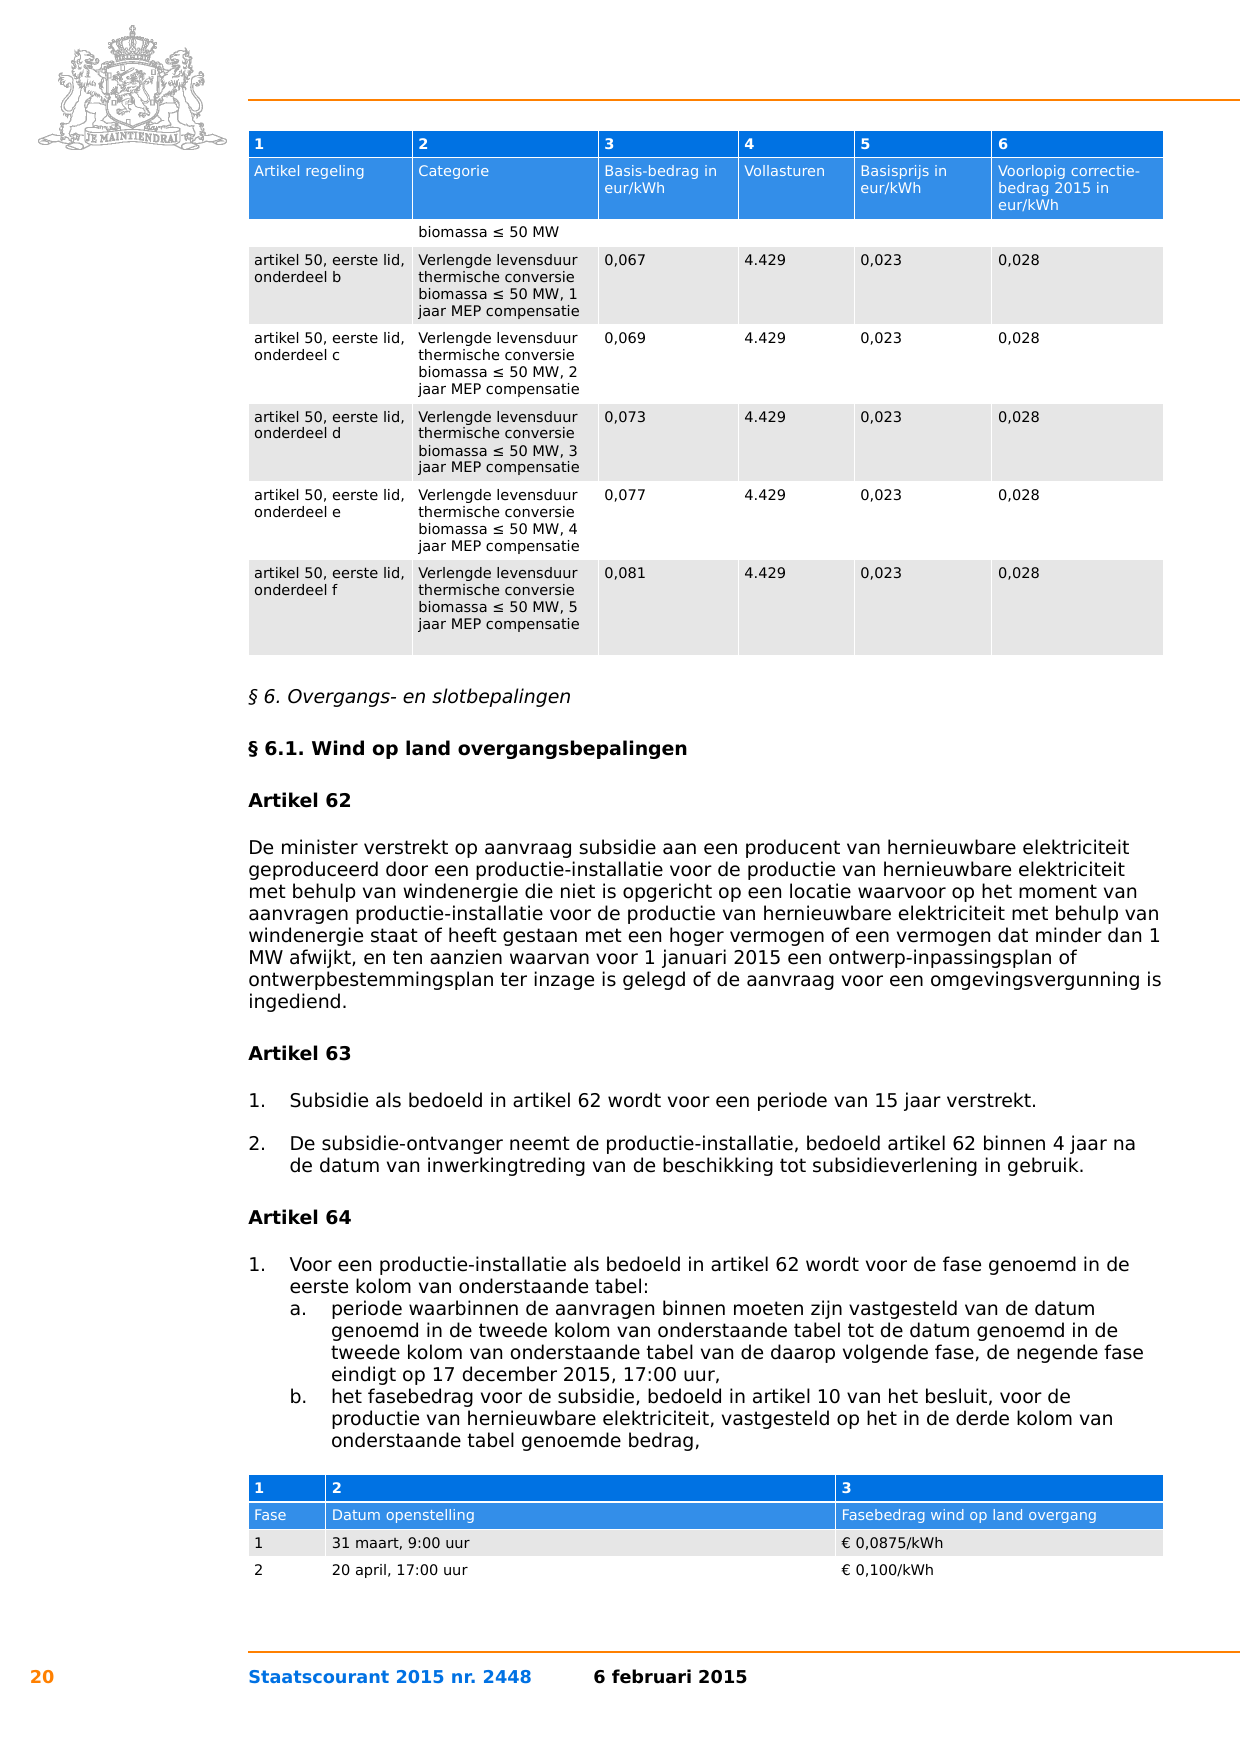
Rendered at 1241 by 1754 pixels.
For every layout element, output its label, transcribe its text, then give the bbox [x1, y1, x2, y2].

table_cell € 0,0875/kWh [836, 1530, 1163, 1556]
table_cell Fase [249, 1503, 325, 1529]
table_cell 4.429 [739, 560, 854, 655]
table_cell 0,023 [855, 325, 991, 403]
text 1. Subsidie als bedoeld in artikel 62 wordt voor een periode van 15 jaar verstrekt. [248, 1089, 1163, 1111]
table_cell 0,028 [992, 404, 1163, 481]
table_cell 4.429 [739, 482, 854, 559]
text 1. Voor een productie-installatie als bedoeld in artikel 62 wordt voor de fase genoemd in de eerste kolom van onderstaande tabel: [248, 1254, 1163, 1298]
text b. het fasebedrag voor de subsidie, bedoeld in artikel 10 van het besluit, voor de productie van hernieuwbare elektriciteit, vastgesteld op het in de derde kolom van onderstaande tabel genoemde bedrag, [289, 1386, 1163, 1452]
table_cell [855, 220, 991, 246]
table_cell Verlengde levensduur thermische conversie biomassa ≤ 50 MW, 2 jaar MEP compensatie [413, 325, 598, 403]
table_cell 2 [249, 1557, 325, 1583]
table_cell artikel 50, eerste lid, onderdeel b [249, 247, 412, 324]
table_cell [599, 220, 738, 246]
table_cell 0,028 [992, 560, 1163, 655]
text 2. De subsidie-ontvanger neemt de productie-installatie, bedoeld artikel 62 binnen 4 jaar na de datum van inwerkingtreding van de beschikking tot subsidieverlening in gebruik. [248, 1133, 1163, 1177]
table_cell 20 april, 17:00 uur [326, 1557, 835, 1583]
table_header 2 [326, 1475, 835, 1501]
table_cell 0,023 [855, 482, 991, 559]
table_cell [739, 220, 854, 246]
table_cell 4.429 [739, 247, 854, 324]
table_cell 0,023 [855, 247, 991, 324]
table_cell 1 [249, 1530, 325, 1556]
table_cell Verlengde levensduur thermische conversie biomassa ≤ 50 MW, 5 jaar MEP compensatie [413, 560, 598, 655]
table_cell 0,067 [599, 247, 738, 324]
table_cell 4.429 [739, 325, 854, 403]
table_header 1 [249, 1475, 325, 1501]
table_cell Verlengde levensduur thermische conversie biomassa ≤ 50 MW, 4 jaar MEP compensatie [413, 482, 598, 559]
table_cell 31 maart, 9:00 uur [326, 1530, 835, 1556]
table_cell [992, 220, 1163, 246]
table_cell Basis-bedrag in eur/kWh [599, 158, 738, 219]
table_cell biomassa ≤ 50 MW [413, 220, 598, 246]
subtitle § 6.1. Wind op land overgangsbepalingen [248, 738, 1163, 760]
subtitle Artikel 63 [248, 1042, 1163, 1064]
table_header 2 [413, 131, 598, 157]
text De minister verstrekt op aanvraag subsidie aan een producent van hernieuwbare elektriciteit geproduceerd door een productie-installatie voor de productie van hernieuwbare elektriciteit met behulp van windenergie die niet is opgericht op een locatie waarvoor op het moment van aanvragen productie-installatie voor de productie van hernieuwbare elektriciteit met behulp van windenergie staat of heeft gestaan met een hoger vermogen of een vermogen dat minder dan 1 MW afwijkt, en ten aanzien waarvan voor 1 januari 2015 een ontwerp-inpassingsplan of ontwerpbestemmingsplan ter inzage is gelegd of de aanvraag voor een omgevingsvergunning is ingediend. [248, 837, 1163, 1012]
subtitle Artikel 64 [248, 1207, 1163, 1229]
table_cell Vollasturen [739, 158, 854, 219]
table_cell [249, 220, 412, 246]
table_cell artikel 50, eerste lid, onderdeel f [249, 560, 412, 655]
table_cell 0,023 [855, 404, 991, 481]
table_cell artikel 50, eerste lid, onderdeel e [249, 482, 412, 559]
table_cell Voorlopig correctie-bedrag 2015 in eur/kWh [992, 158, 1163, 219]
table_cell € 0,100/kWh [836, 1557, 1163, 1583]
table_header 5 [855, 131, 991, 157]
table_cell Verlengde levensduur thermische conversie biomassa ≤ 50 MW, 1 jaar MEP compensatie [413, 247, 598, 324]
picture [38, 25, 227, 150]
table_cell 4.429 [739, 404, 854, 481]
table_header 3 [836, 1475, 1163, 1501]
table_cell 0,028 [992, 247, 1163, 324]
table_cell Categorie [413, 158, 598, 219]
table_cell 0,028 [992, 325, 1163, 403]
table_cell 0,069 [599, 325, 738, 403]
table_cell Datum openstelling [326, 1503, 835, 1529]
text a. periode waarbinnen de aanvragen binnen moeten zijn vastgesteld van de datum genoemd in de tweede kolom van onderstaande tabel tot de datum genoemd in de tweede kolom van onderstaande tabel van de daarop volgende fase, de negende fase eindigt op 17 december 2015, 17:00 uur, [289, 1298, 1163, 1386]
subtitle § 6. Overgangs- en slotbepalingen [248, 686, 1163, 708]
table_header 6 [992, 131, 1163, 157]
table_cell Verlengde levensduur thermische conversie biomassa ≤ 50 MW, 3 jaar MEP compensatie [413, 404, 598, 481]
table_cell 0,081 [599, 560, 738, 655]
table_cell Fasebedrag wind op land overgang [836, 1503, 1163, 1529]
table_cell 0,023 [855, 560, 991, 655]
table_header 1 [249, 131, 412, 157]
table_cell artikel 50, eerste lid, onderdeel c [249, 325, 412, 403]
table_header 3 [599, 131, 738, 157]
table_header 4 [739, 131, 854, 157]
table_cell artikel 50, eerste lid, onderdeel d [249, 404, 412, 481]
table_cell 0,073 [599, 404, 738, 481]
table_cell 0,028 [992, 482, 1163, 559]
table_cell Artikel regeling [249, 158, 412, 219]
table_cell Basisprijs in eur/kWh [855, 158, 991, 219]
subtitle Artikel 62 [248, 790, 1163, 812]
table_cell 0,077 [599, 482, 738, 559]
